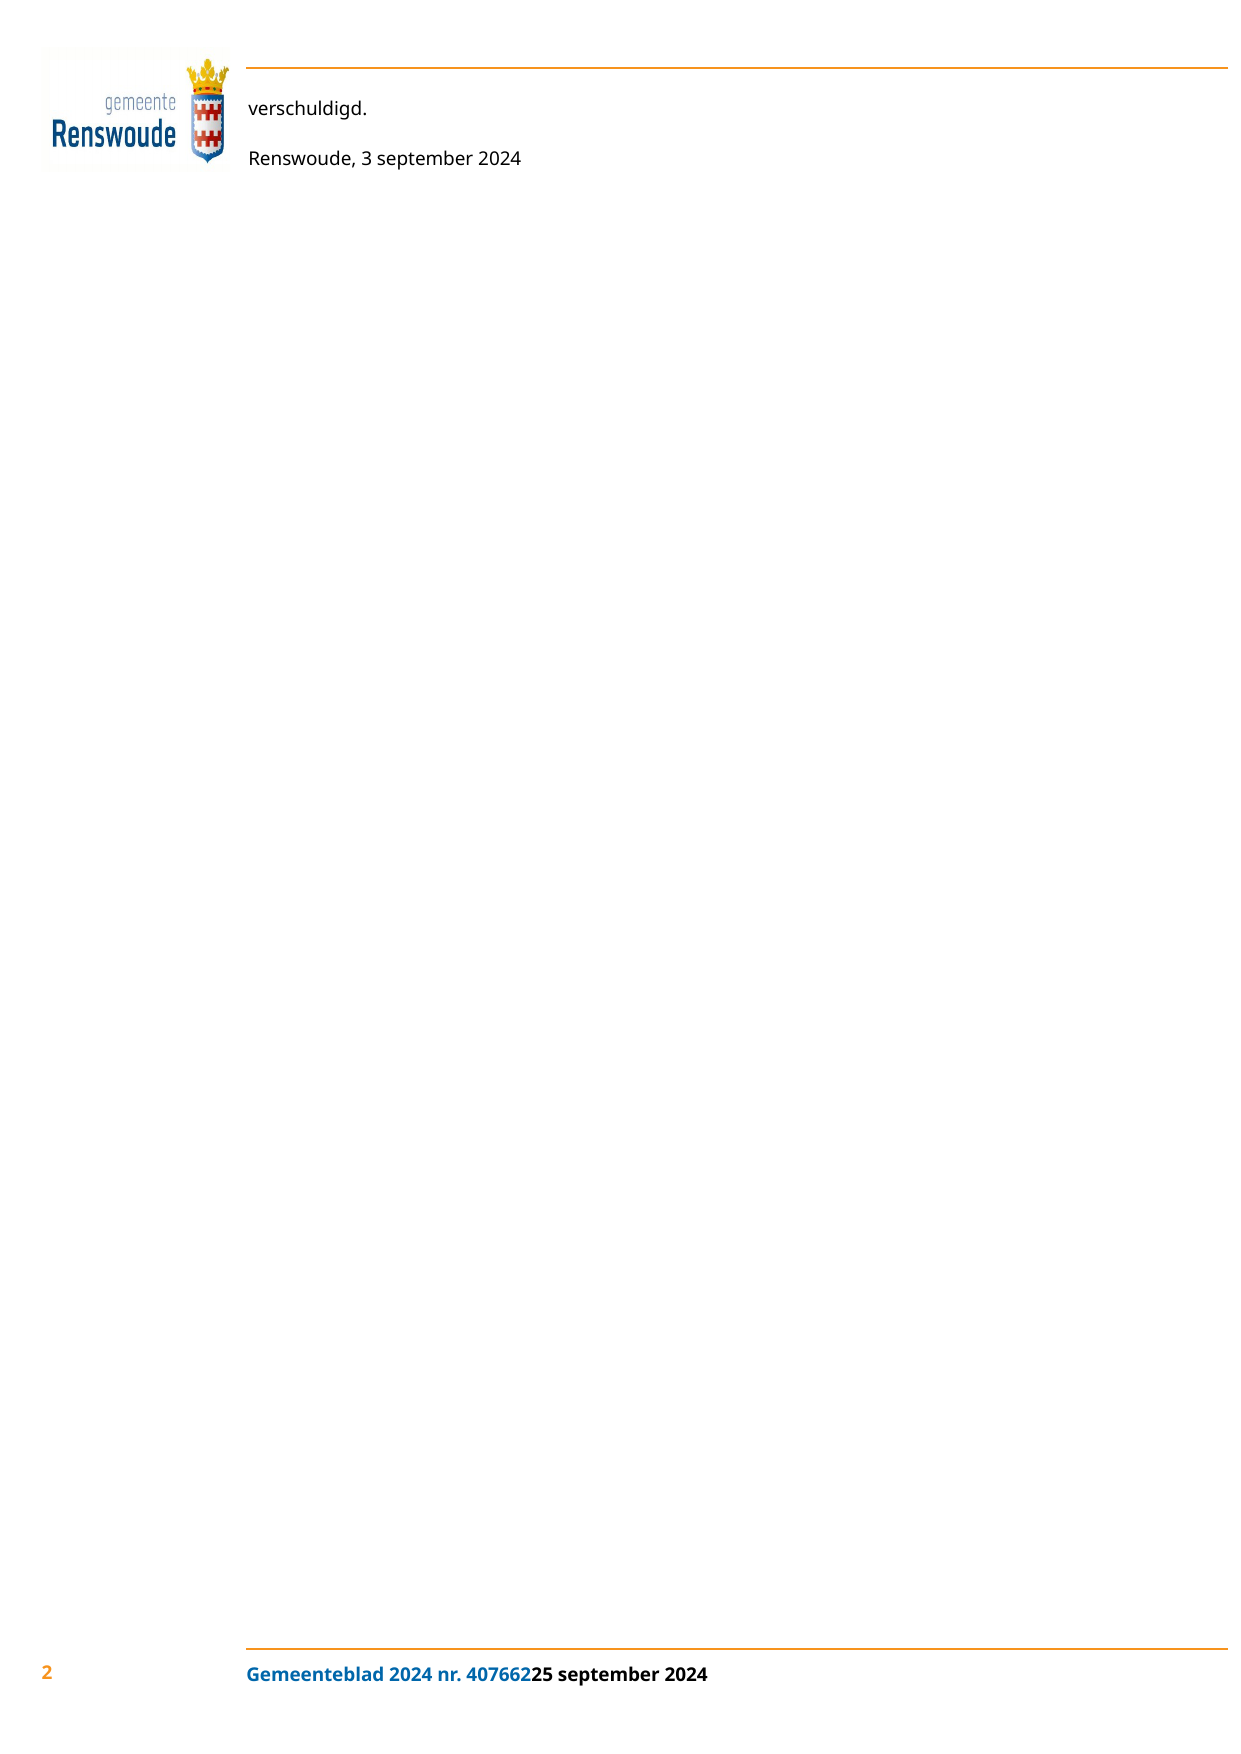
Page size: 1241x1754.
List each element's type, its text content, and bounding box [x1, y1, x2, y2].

text verschuldigd. [248, 95, 1152, 121]
picture [41, 47, 231, 172]
text Renswoude, 3 september 2024 [248, 145, 1152, 171]
